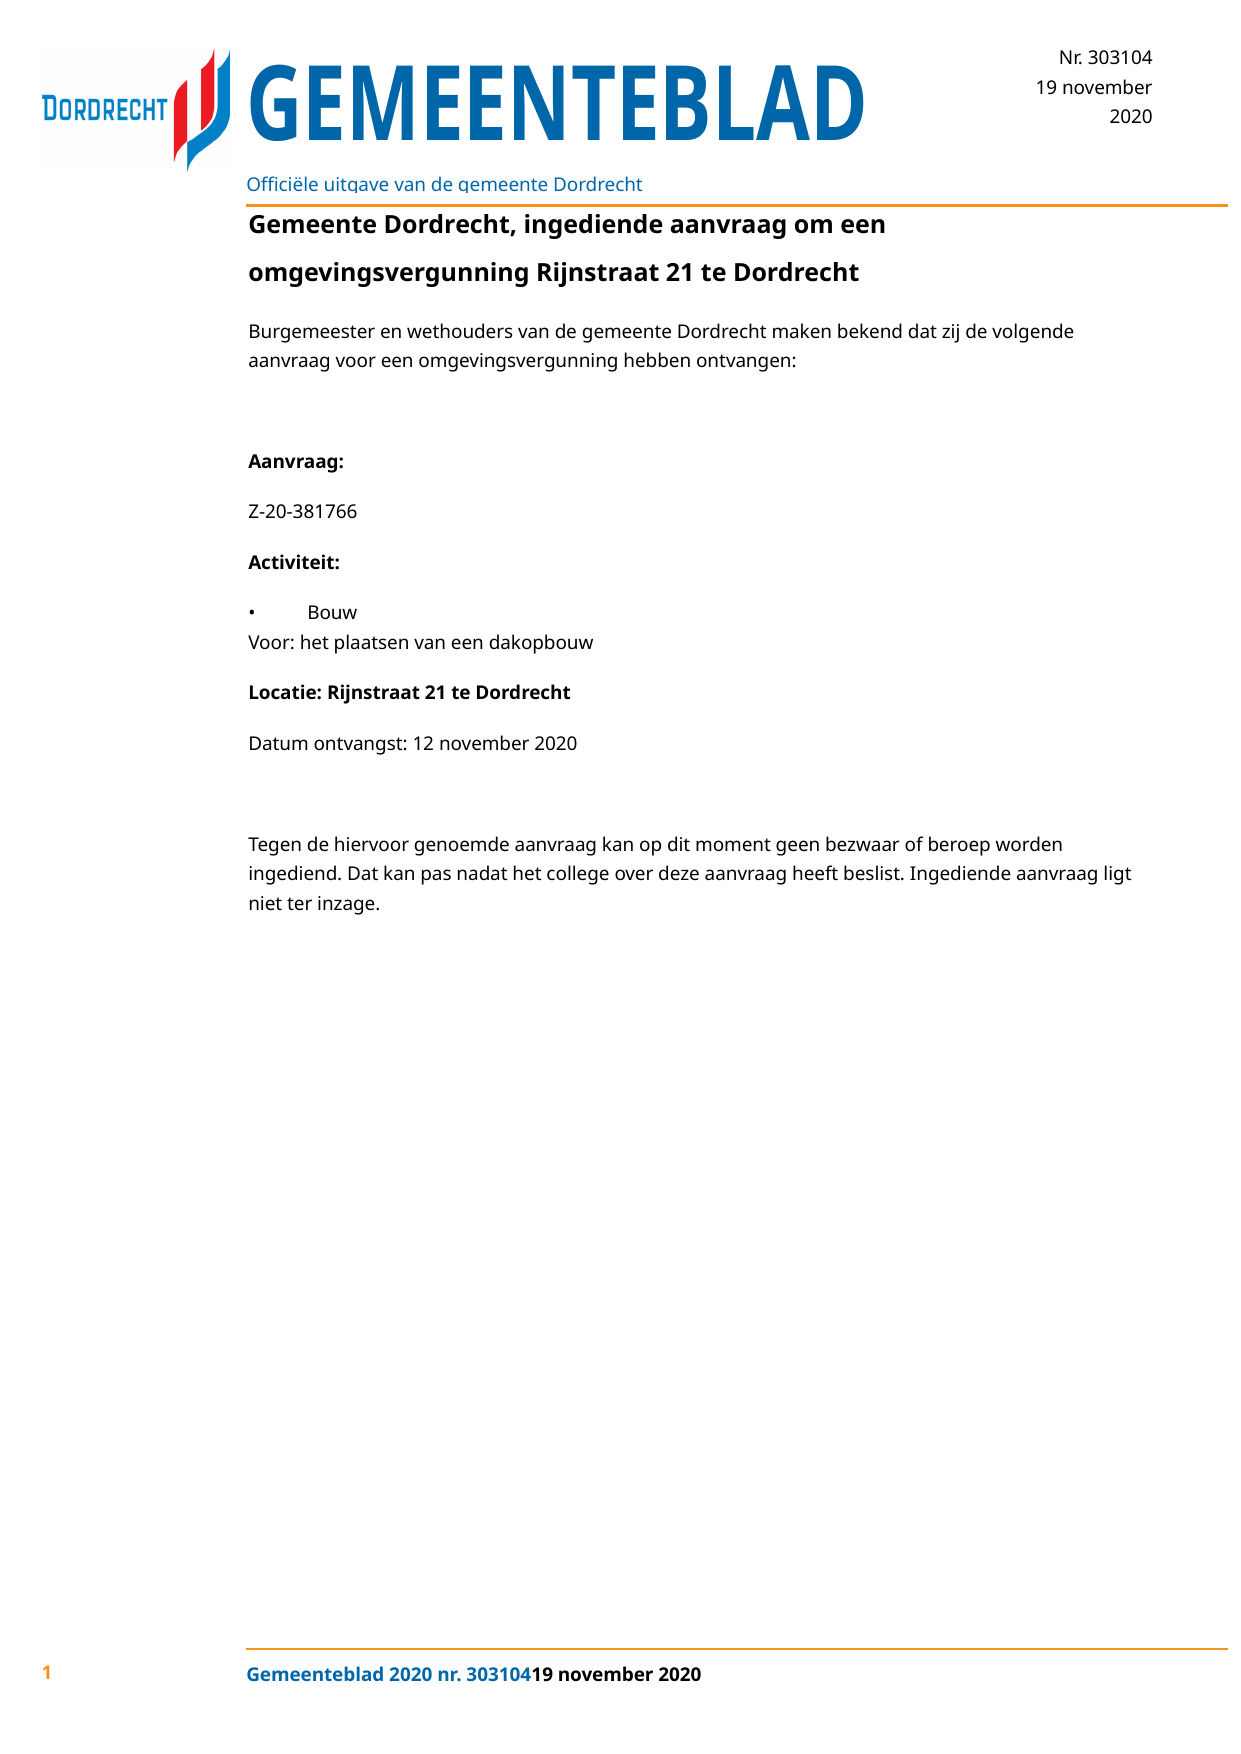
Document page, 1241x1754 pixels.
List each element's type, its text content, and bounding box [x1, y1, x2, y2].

text Voor: het plaatsen van een dakopbouw [248, 629, 1152, 655]
text Z-20-381766 [248, 499, 1152, 524]
text Gemeente Dordrecht, ingediende aanvraag om een omgevingsvergunning Rijnstraat 21 te Dordrecht [248, 207, 1152, 288]
text Activiteit: [248, 549, 1152, 575]
picture [41, 47, 231, 172]
text Aanvraag: [248, 448, 1152, 474]
text Tegen de hiervoor genoemde aanvraag kan op dit moment geen bezwaar of beroep worden ingediend. Dat kan pas nadat het college over deze aanvraag heeft beslist. Ingediende aanvraag ligt niet ter inzage. [248, 831, 1152, 916]
text Locatie: Rijnstraat 21 te Dordrecht [248, 679, 1152, 705]
text Datum ontvangst: 12 november 2020 [248, 730, 1152, 756]
text Burgemeester en wethouders van de gemeente Dordrecht maken bekend dat zij de volgende aanvraag voor een omgevingsvergunning hebben ontvangen: [248, 318, 1152, 373]
list Bouw [248, 599, 1152, 625]
